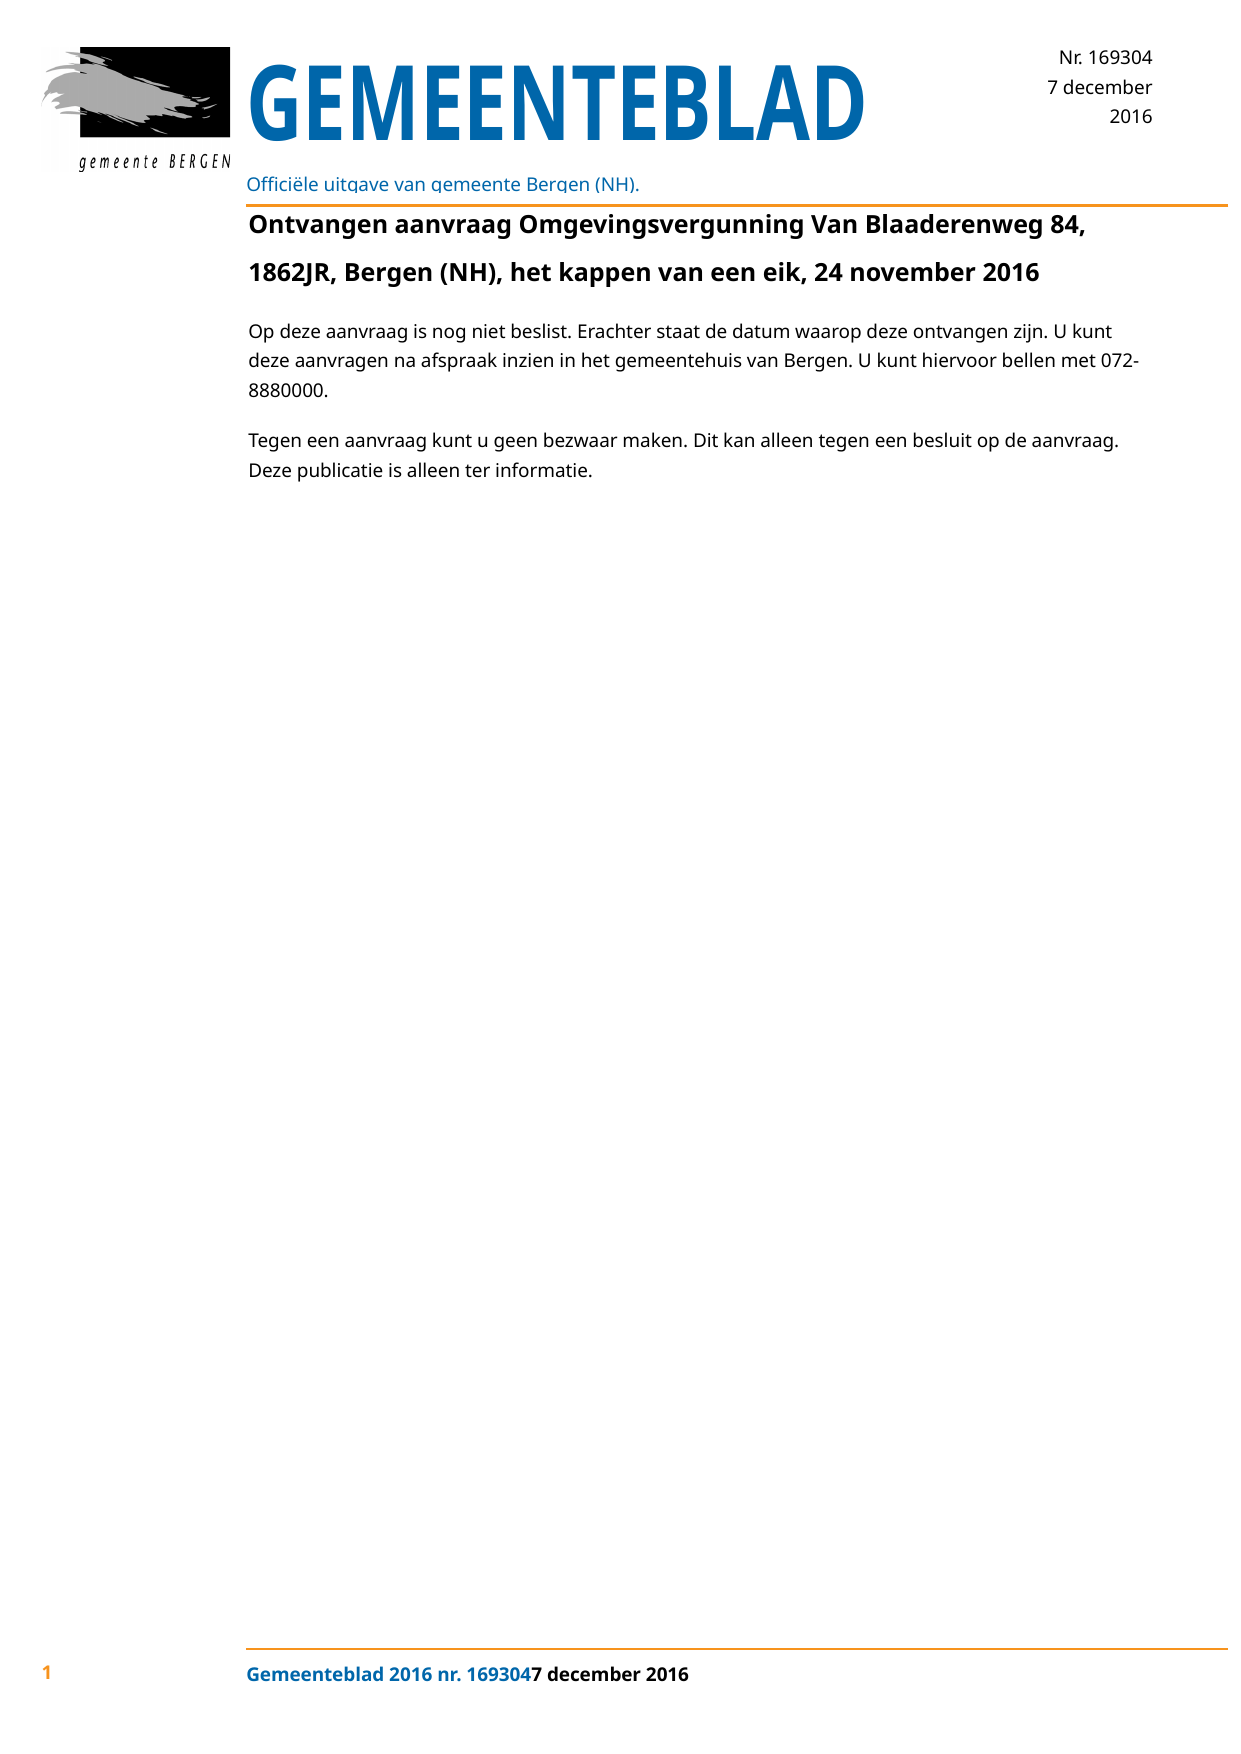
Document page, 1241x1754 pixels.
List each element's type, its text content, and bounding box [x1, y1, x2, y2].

text Op deze aanvraag is nog niet beslist. Erachter staat de datum waarop deze ontvangen zijn. U kunt deze aanvragen na afspraak inzien in het gemeentehuis van Bergen. U kunt hiervoor bellen met 072-8880000. [248, 318, 1152, 403]
text Tegen een aanvraag kunt u geen bezwaar maken. Dit kan alleen tegen een besluit op de aanvraag. Deze publicatie is alleen ter informatie. [248, 427, 1152, 483]
picture [41, 47, 231, 172]
text Ontvangen aanvraag Omgevingsvergunning Van Blaaderenweg 84, 1862JR, Bergen (NH), het kappen van een eik, 24 november 2016 [248, 207, 1152, 288]
